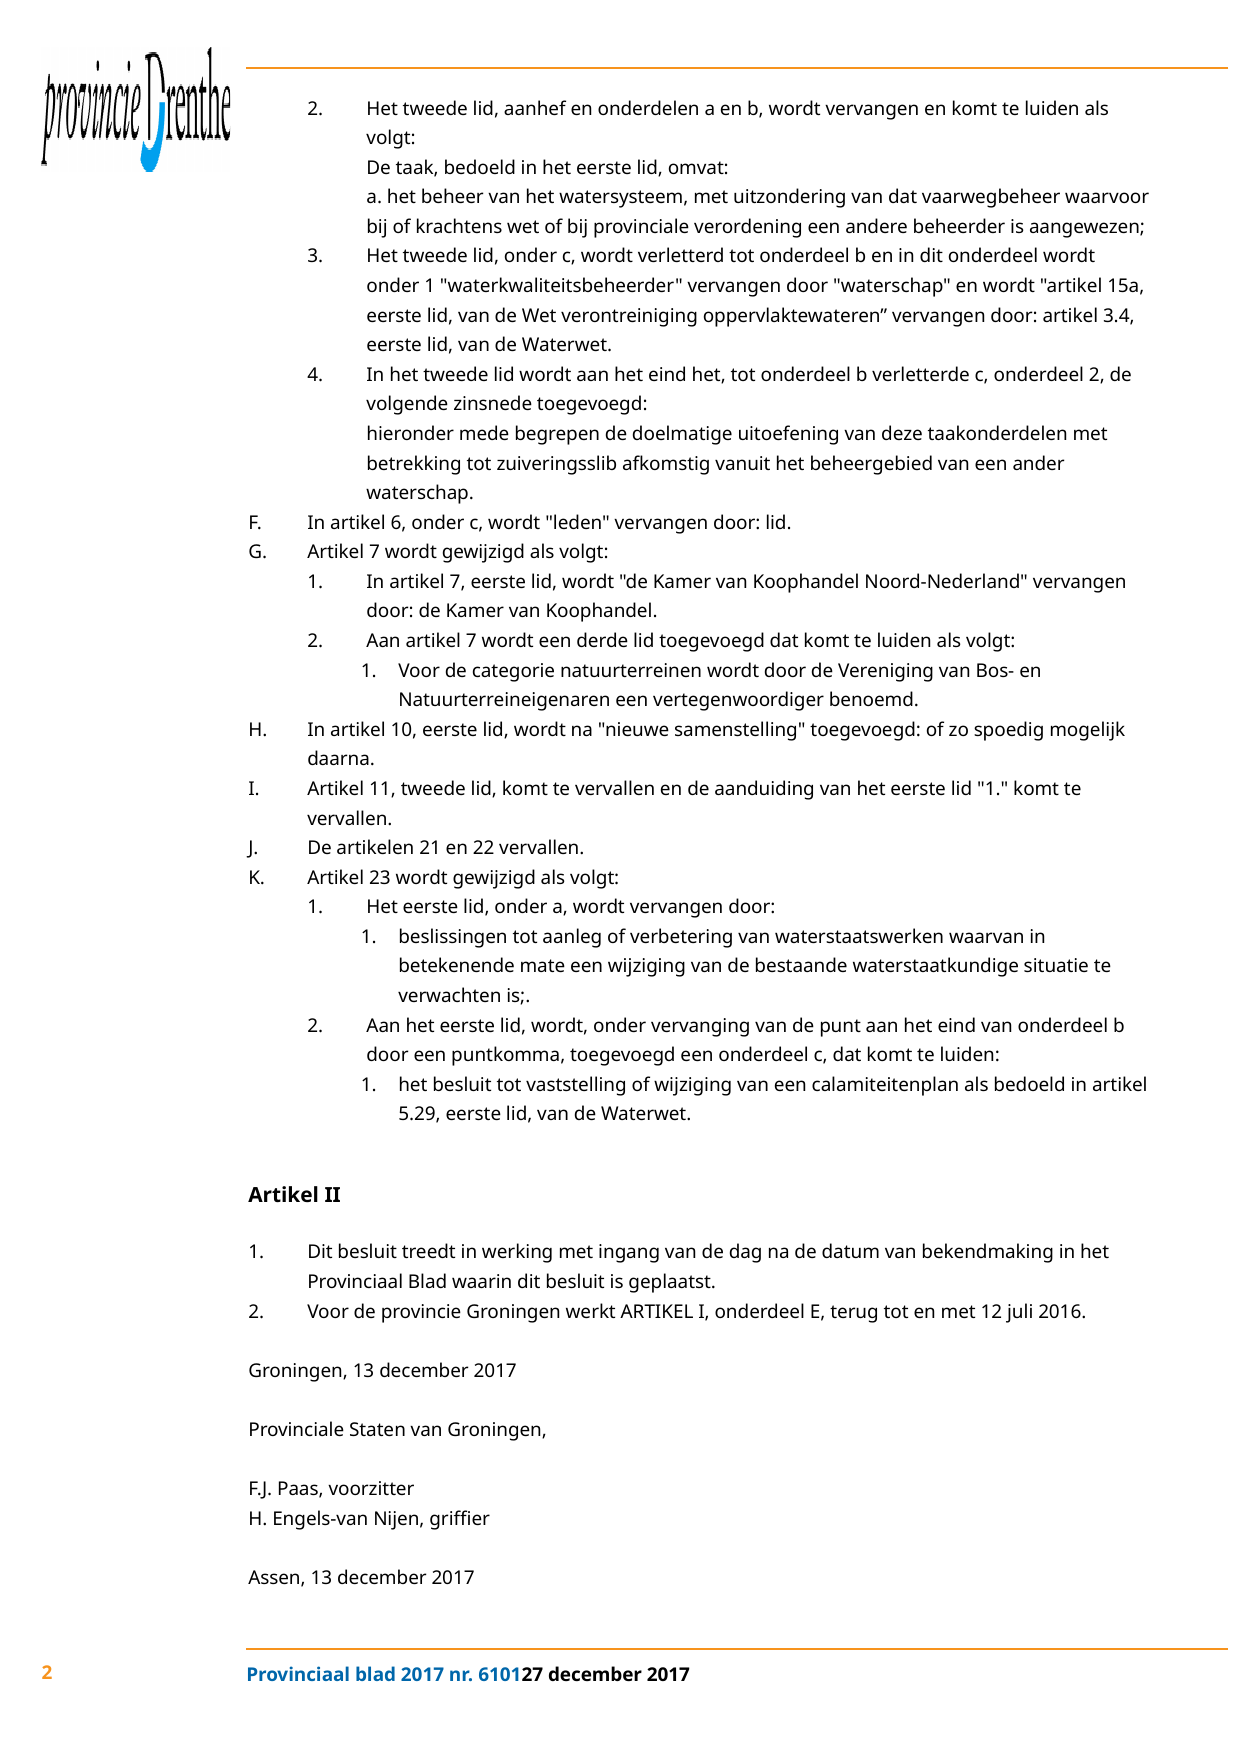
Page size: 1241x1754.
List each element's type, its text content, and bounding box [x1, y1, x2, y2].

list In het tweede lid wordt aan het eind het, tot onderdeel b verletterde c, onderdeel 2, de volgende zinsnede toegevoegd: [307, 361, 1152, 416]
list Aan artikel 7 wordt een derde lid toegevoegd dat komt te luiden als volgt: [307, 627, 1152, 653]
text F.J. Paas, voorzitter [248, 1475, 1152, 1501]
picture [41, 47, 231, 172]
list het besluit tot vaststelling of wijziging van een calamiteitenplan als bedoeld in artikel 5.29, eerste lid, van de Waterwet. [361, 1071, 1152, 1126]
text Provinciale Staten van Groningen, [248, 1416, 1152, 1442]
list a. het beheer van het watersysteem, met uitzondering van dat vaarwegbeheer waarvoor bij of krachtens wet of bij provinciale verordening een andere beheerder is aangewezen; [307, 183, 1152, 239]
list Het tweede lid, aanhef en onderdelen a en b, wordt vervangen en komt te luiden als volgt: [307, 95, 1152, 150]
list De artikelen 21 en 22 vervallen. [248, 834, 1152, 860]
list Artikel 7 wordt gewijzigd als volgt: [248, 538, 1152, 564]
list In artikel 6, onder c, wordt "leden" vervangen door: lid. [248, 509, 1152, 535]
text Groningen, 13 december 2017 [248, 1357, 1152, 1383]
list Artikel 11, tweede lid, komt te vervallen en de aanduiding van het eerste lid "1." komt te vervallen. [248, 775, 1152, 831]
list Het eerste lid, onder a, wordt vervangen door: [307, 893, 1152, 919]
list Voor de categorie natuurterreinen wordt door de Vereniging van Bos- en Natuurterreineigenaren een vertegenwoordiger benoemd. [361, 657, 1152, 712]
list Artikel 23 wordt gewijzigd als volgt: [248, 864, 1152, 890]
text Assen, 13 december 2017 [248, 1564, 1152, 1590]
list In artikel 10, eerste lid, wordt na "nieuwe samenstelling" toegevoegd: of zo spoedig mogelijk daarna. [248, 716, 1152, 771]
list Aan het eerste lid, wordt, onder vervanging van de punt aan het eind van onderdeel b door een puntkomma, toegevoegd een onderdeel c, dat komt te luiden: [307, 1012, 1152, 1067]
list De taak, bedoeld in het eerste lid, omvat: [307, 154, 1152, 180]
list Dit besluit treedt in werking met ingang van de dag na de datum van bekendmaking in het Provinciaal Blad waarin dit besluit is geplaatst. [248, 1239, 1152, 1294]
list hieronder mede begrepen de doelmatige uitoefening van deze taakonderdelen met betrekking tot zuiveringsslib afkomstig vanuit het beheergebied van een ander waterschap. [307, 420, 1152, 505]
text Artikel II [248, 1181, 1152, 1209]
list beslissingen tot aanleg of verbetering van waterstaatswerken waarvan in betekenende mate een wijziging van de bestaande waterstaatkundige situatie te verwachten is;. [361, 923, 1152, 1008]
list Voor de provincie Groningen werkt ARTIKEL I, onderdeel E, terug tot en met 12 juli 2016. [248, 1298, 1152, 1323]
list In artikel 7, eerste lid, wordt "de Kamer van Koophandel Noord-Nederland" vervangen door: de Kamer van Koophandel. [307, 568, 1152, 623]
text H. Engels-van Nijen, griffier [248, 1505, 1152, 1531]
list Het tweede lid, onder c, wordt verletterd tot onderdeel b en in dit onderdeel wordt onder 1 "waterkwaliteitsbeheerder" vervangen door "waterschap" en wordt "artikel 15a, eerste lid, van de Wet verontreiniging oppervlaktewateren” vervangen door: artikel 3.4, eerste lid, van de Waterwet. [307, 243, 1152, 357]
